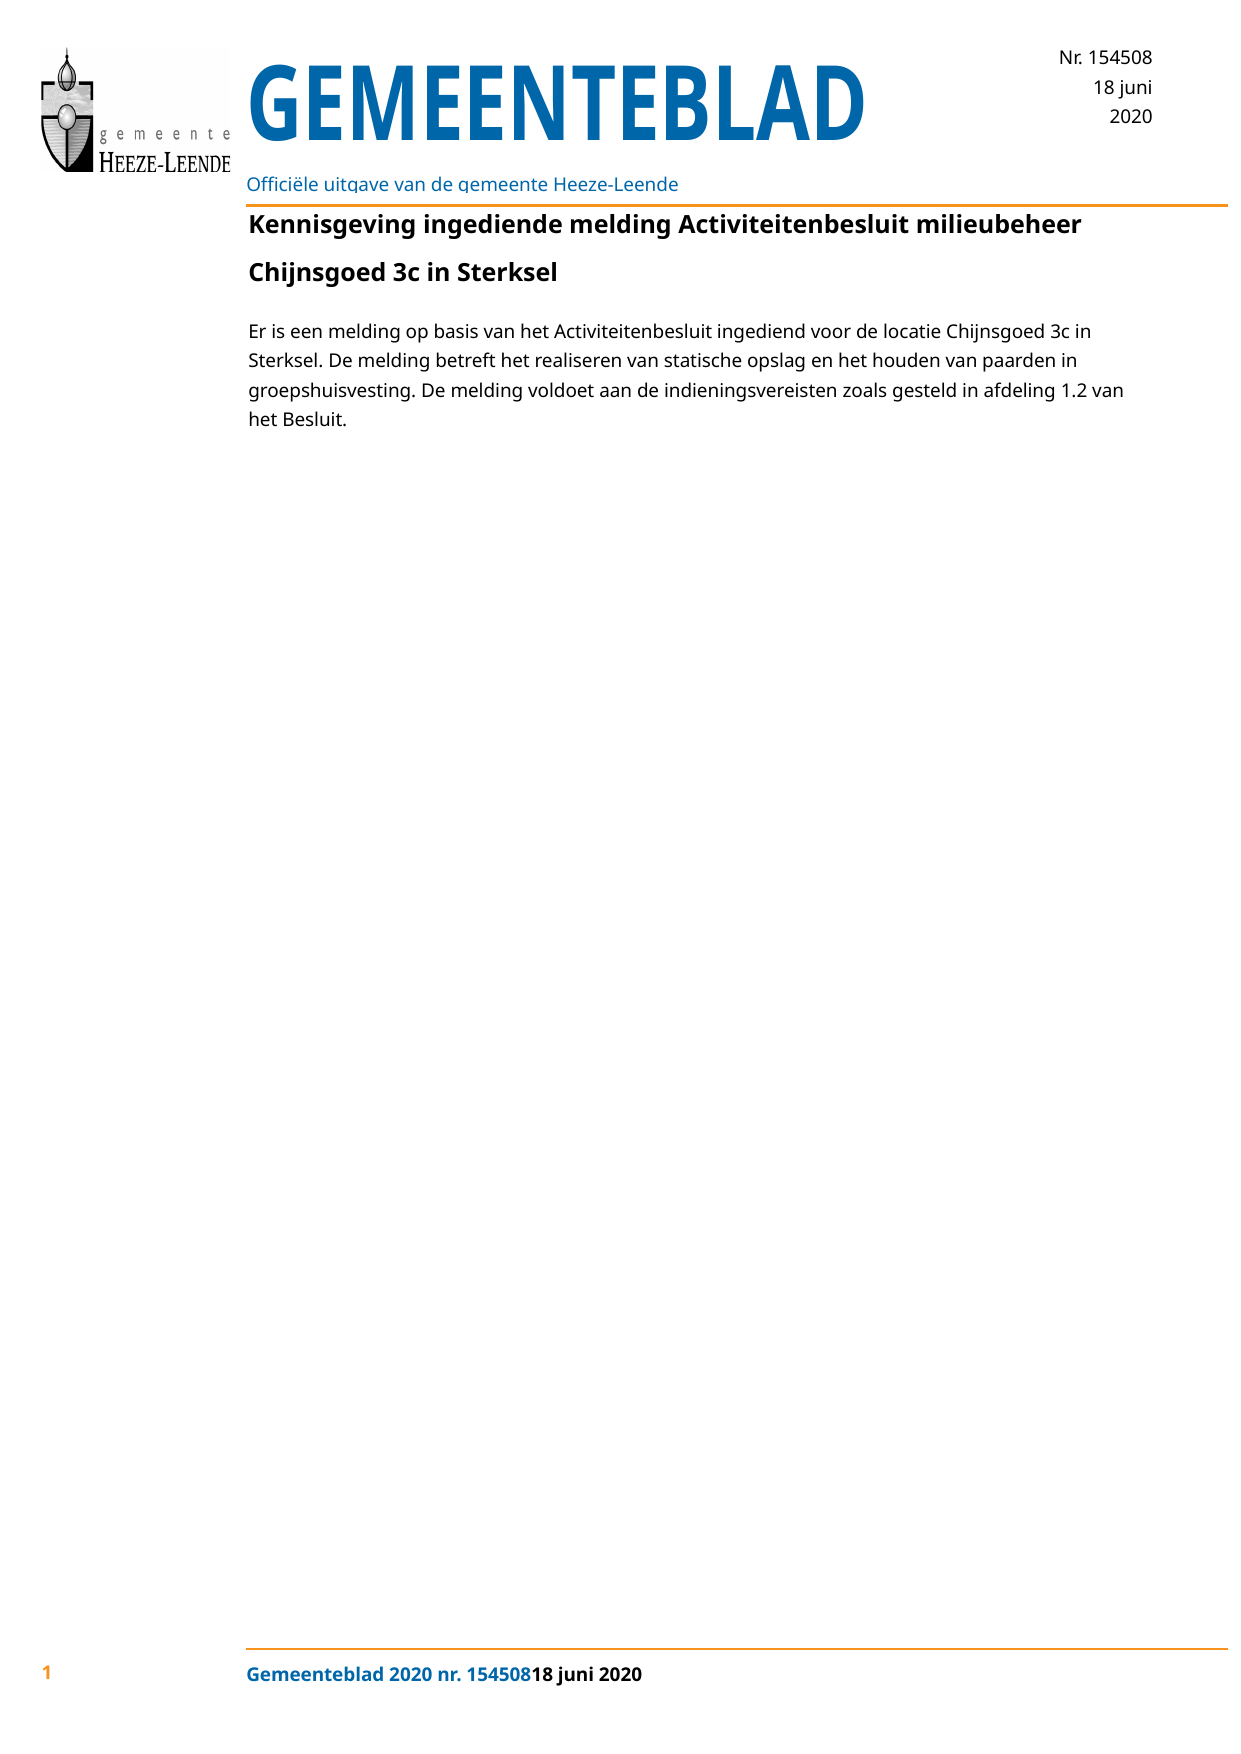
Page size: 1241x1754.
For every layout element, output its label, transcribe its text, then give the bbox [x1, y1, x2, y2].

text Kennisgeving ingediende melding Activiteitenbesluit milieubeheer Chijnsgoed 3c in Sterksel [248, 207, 1152, 288]
text Er is een melding op basis van het Activiteitenbesluit ingediend voor de locatie Chijnsgoed 3c in Sterksel. De melding betreft het realiseren van statische opslag en het houden van paarden in groepshuisvesting. De melding voldoet aan de indieningsvereisten zoals gesteld in afdeling 1.2 van het Besluit. [248, 318, 1152, 432]
picture [41, 47, 231, 172]
